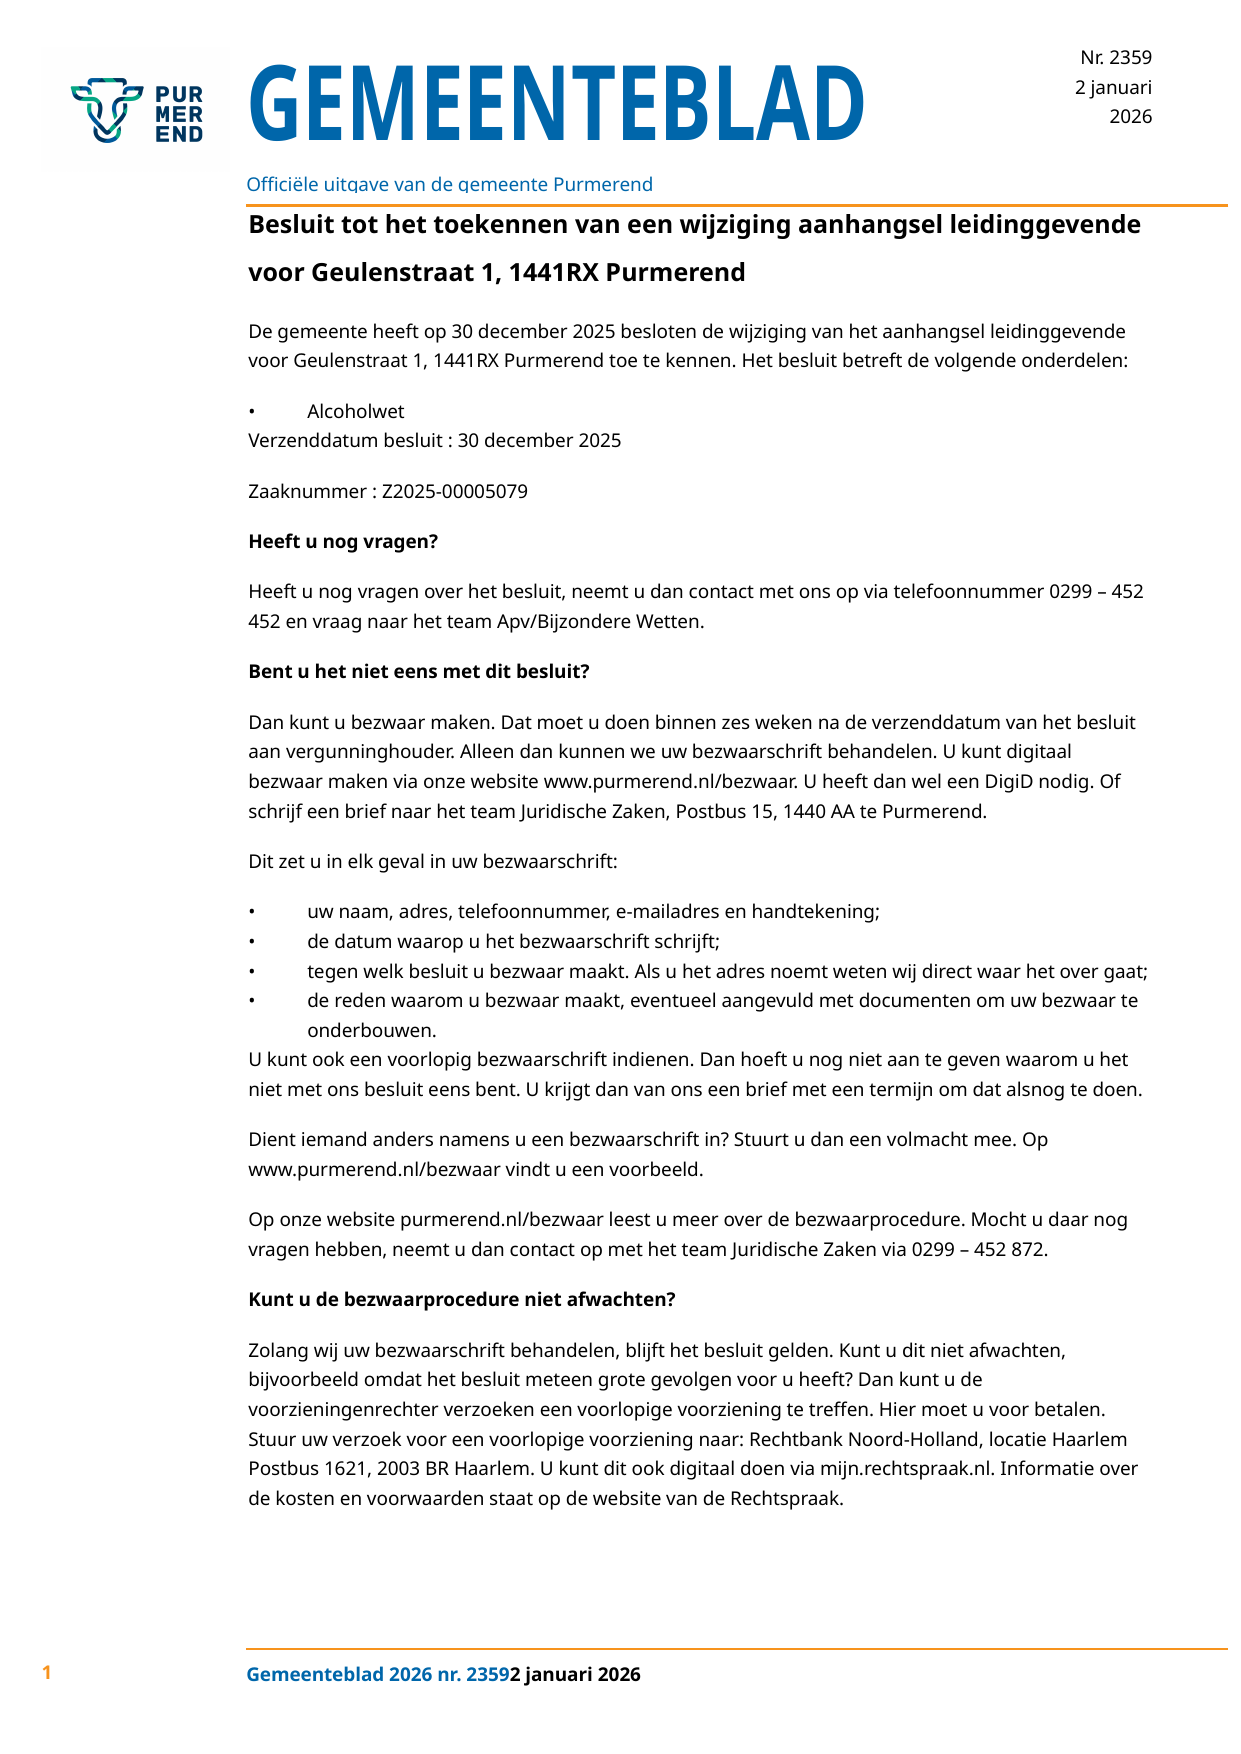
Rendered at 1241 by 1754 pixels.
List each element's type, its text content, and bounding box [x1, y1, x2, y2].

text Verzenddatum besluit : 30 december 2025 [248, 427, 1152, 453]
text Heeft u nog vragen over het besluit, neemt u dan contact met ons op via telefoonnummer 0299 – 452 452 en vraag naar het team Apv/Bijzondere Wetten. [248, 579, 1152, 634]
text Dit zet u in elk geval in uw bezwaarschrift: [248, 848, 1152, 874]
text Kunt u de bezwaarprocedure niet afwachten? [248, 1287, 1152, 1312]
picture [41, 47, 231, 172]
list Alcoholwet [248, 398, 1152, 424]
text Zaaknummer : Z2025-00005079 [248, 478, 1152, 504]
text Bent u het niet eens met dit besluit? [248, 659, 1152, 684]
text Heeft u nog vragen? [248, 528, 1152, 554]
list uw naam, adres, telefoonnummer, e-mailadres en handtekening; [248, 899, 1152, 924]
text Dient iemand anders namens u een bezwaarschrift in? Stuurt u dan een volmacht mee. Op www.purmerend.nl/bezwaar vindt u een voorbeeld. [248, 1127, 1152, 1182]
list tegen welk besluit u bezwaar maakt. Als u het adres noemt weten wij direct waar het over gaat; [248, 958, 1152, 984]
text Op onze website purmerend.nl/bezwaar leest u meer over de bezwaarprocedure. Mocht u daar nog vragen hebben, neemt u dan contact op met het team Juridische Zaken via 0299 – 452 872. [248, 1207, 1152, 1262]
text Dan kunt u bezwaar maken. Dat moet u doen binnen zes weken na de verzenddatum van het besluit aan vergunninghouder. Alleen dan kunnen we uw bezwaarschrift behandelen. U kunt digitaal bezwaar maken via onze website www.purmerend.nl/bezwaar. U heeft dan wel een DigiD nodig. Of schrijf een brief naar het team Juridische Zaken, Postbus 15, 1440 AA te Purmerend. [248, 709, 1152, 824]
list de reden waarom u bezwaar maakt, eventueel aangevuld met documenten om uw bezwaar te onderbouwen. [248, 987, 1152, 1043]
text Besluit tot het toekennen van een wijziging aanhangsel leidinggevende voor Geulenstraat 1, 1441RX Purmerend [248, 207, 1152, 288]
text Zolang wij uw bezwaarschrift behandelen, blijft het besluit gelden. Kunt u dit niet afwachten, bijvoorbeeld omdat het besluit meteen grote gevolgen voor u heeft? Dan kunt u de voorzieningenrechter verzoeken een voorlopige voorziening te treffen. Hier moet u voor betalen. Stuur uw verzoek voor een voorlopige voorziening naar: Rechtbank Noord-Holland, locatie Haarlem Postbus 1621, 2003 BR Haarlem. U kunt dit ook digitaal doen via mijn.rechtspraak.nl. Informatie over de kosten en voorwaarden staat op de website van de Rechtspraak. [248, 1337, 1152, 1511]
text U kunt ook een voorlopig bezwaarschrift indienen. Dan hoeft u nog niet aan te geven waarom u het niet met ons besluit eens bent. U krijgt dan van ons een brief met een termijn om dat alsnog te doen. [248, 1047, 1152, 1102]
text De gemeente heeft op 30 december 2025 besloten de wijziging van het aanhangsel leidinggevende voor Geulenstraat 1, 1441RX Purmerend toe te kennen. Het besluit betreft de volgende onderdelen: [248, 318, 1152, 373]
list de datum waarop u het bezwaarschrift schrijft; [248, 928, 1152, 954]
